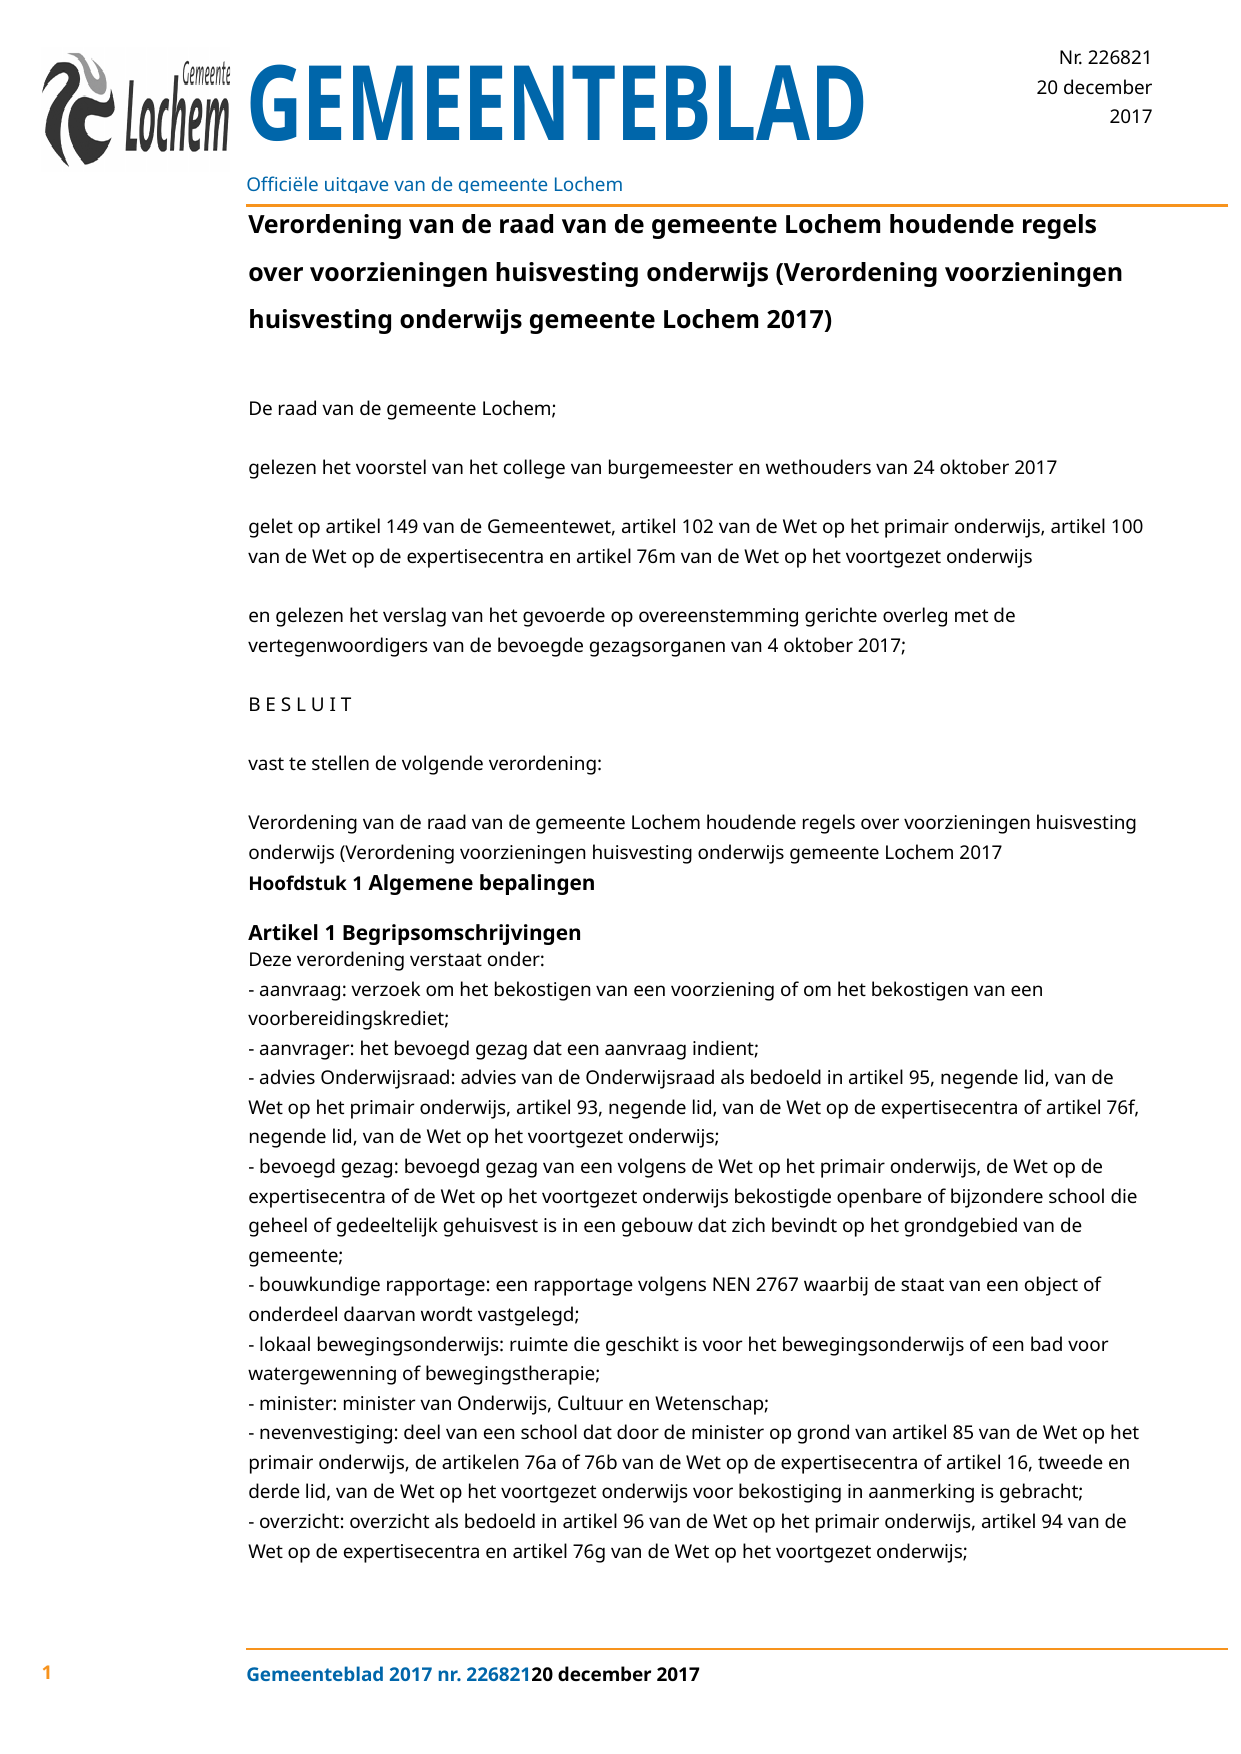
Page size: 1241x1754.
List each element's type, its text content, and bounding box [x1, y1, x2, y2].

text - bouwkundige rapportage: een rapportage volgens NEN 2767 waarbij de staat van een object of onderdeel daarvan wordt vastgelegd; [248, 1272, 1152, 1327]
text Verordening van de raad van de gemeente Lochem houdende regels over voorzieningen huisvesting onderwijs (Verordening voorzieningen huisvesting onderwijs gemeente Lochem 2017 [248, 809, 1152, 864]
text en gelezen het verslag van het gevoerde op overeenstemming gerichte overleg met de vertegenwoordigers van de bevoegde gezagsorganen van 4 oktober 2017; [248, 602, 1152, 657]
text Hoofdstuk 1 Algemene bepalingen [248, 868, 1152, 897]
text - aanvraag: verzoek om het bekostigen van een voorziening of om het bekostigen van een voorbereidingskrediet; [248, 976, 1152, 1031]
text De raad van de gemeente Lochem; [248, 395, 1152, 421]
text vast te stellen de volgende verordening: [248, 750, 1152, 776]
text - advies Onderwijsraad: advies van de Onderwijsraad als bedoeld in artikel 95, negende lid, van de Wet op het primair onderwijs, artikel 93, negende lid, van de Wet op de expertisecentra of artikel 76f, negende lid, van de Wet op het voortgezet onderwijs; [248, 1064, 1152, 1149]
text Verordening van de raad van de gemeente Lochem houdende regels over voorzieningen huisvesting onderwijs (Verordening voorzieningen huisvesting onderwijs gemeente Lochem 2017) [248, 207, 1152, 336]
text - lokaal bewegingsonderwijs: ruimte die geschikt is voor het bewegingsonderwijs of een bad voor watergewenning of bewegingstherapie; [248, 1331, 1152, 1386]
text Deze verordening verstaat onder: [248, 946, 1152, 972]
text - bevoegd gezag: bevoegd gezag van een volgens de Wet op het primair onderwijs, de Wet op de expertisecentra of de Wet op het voortgezet onderwijs bekostigde openbare of bijzondere school die geheel of gedeeltelijk gehuisvest is in een gebouw dat zich bevindt op het grondgebied van de gemeente; [248, 1153, 1152, 1268]
text - overzicht: overzicht als bedoeld in artikel 96 van de Wet op het primair onderwijs, artikel 94 van de Wet op de expertisecentra en artikel 76g van de Wet op het voortgezet onderwijs; [248, 1508, 1152, 1563]
text - minister: minister van Onderwijs, Cultuur en Wetenschap; [248, 1390, 1152, 1416]
text gelet op artikel 149 van de Gemeentewet, artikel 102 van de Wet op het primair onderwijs, artikel 100 van de Wet op de expertisecentra en artikel 76m van de Wet op het voortgezet onderwijs [248, 513, 1152, 569]
text - aanvrager: het bevoegd gezag dat een aanvraag indient; [248, 1035, 1152, 1061]
picture [41, 47, 231, 172]
text B E S L U I T [248, 691, 1152, 717]
text - nevenvestiging: deel van een school dat door de minister op grond van artikel 85 van de Wet op het primair onderwijs, de artikelen 76a of 76b van de Wet op de expertisecentra of artikel 16, tweede en derde lid, van de Wet op het voortgezet onderwijs voor bekostiging in aanmerking is gebracht; [248, 1419, 1152, 1504]
text Artikel 1 Begripsomschrijvingen [248, 918, 1152, 946]
text gelezen het voorstel van het college van burgemeester en wethouders van 24 oktober 2017 [248, 454, 1152, 480]
